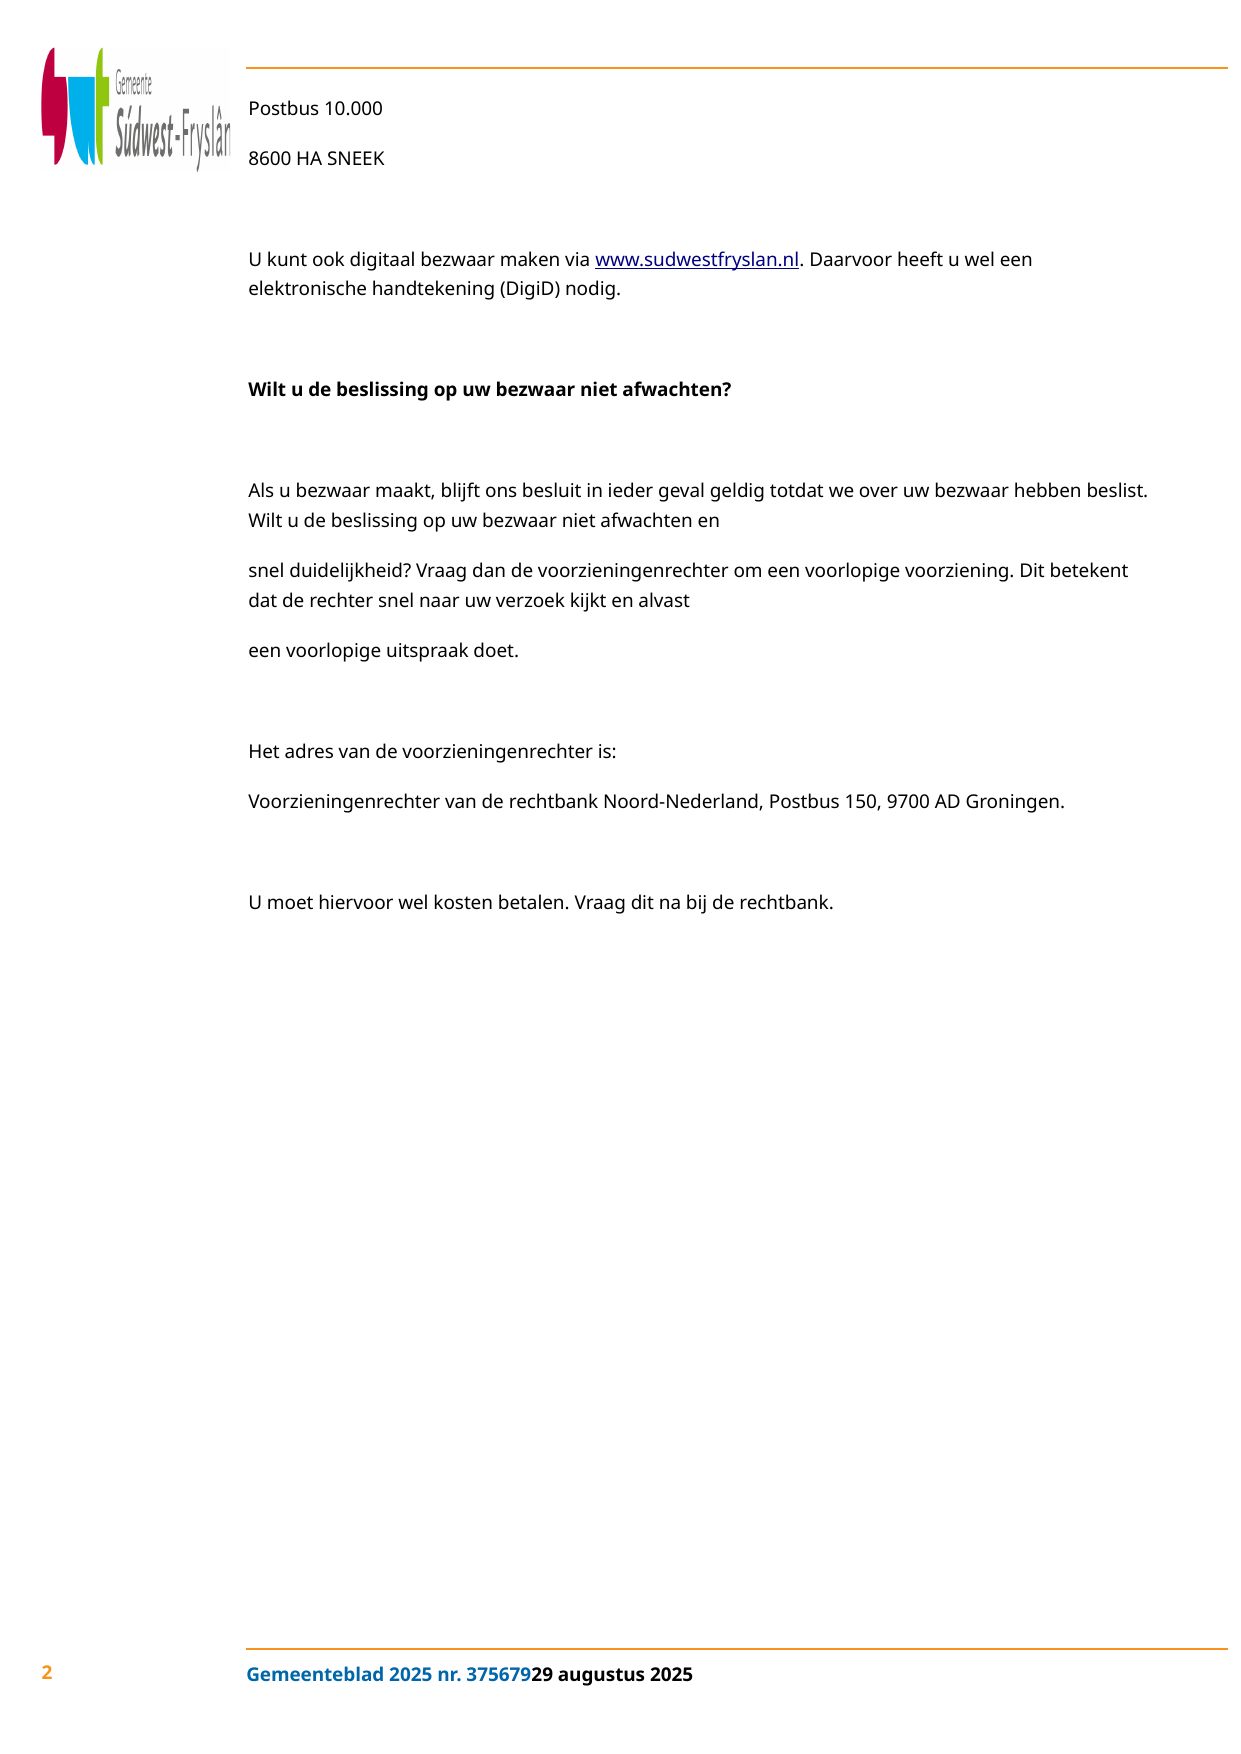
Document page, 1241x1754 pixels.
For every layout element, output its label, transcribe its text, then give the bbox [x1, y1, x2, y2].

text Het adres van de voorzieningenrechter is: [248, 738, 1152, 764]
text U moet hiervoor wel kosten betalen. Vraag dit na bij de rechtbank. [248, 889, 1152, 915]
text Voorzieningenrechter van de rechtbank Noord-Nederland, Postbus 150, 9700 AD Groningen. [248, 788, 1152, 814]
text Als u bezwaar maakt, blijft ons besluit in ieder geval geldig totdat we over uw bezwaar hebben beslist. Wilt u de beslissing op uw bezwaar niet afwachten en [248, 477, 1152, 533]
picture [41, 47, 231, 172]
text Postbus 10.000 [248, 95, 1152, 121]
text een voorlopige uitspraak doet. [248, 637, 1152, 663]
text snel duidelijkheid? Vraag dan de voorzieningenrechter om een voorlopige voorziening. Dit betekent dat de rechter snel naar uw verzoek kijkt en alvast [248, 557, 1152, 613]
text 8600 HA SNEEK [248, 145, 1152, 171]
text Wilt u de beslissing op uw bezwaar niet afwachten? [248, 376, 1152, 402]
text U kunt ook digitaal bezwaar maken via www.sudwestfryslan.nl. Daarvoor heeft u wel een elektronische handtekening (DigiD) nodig. [248, 246, 1152, 301]
